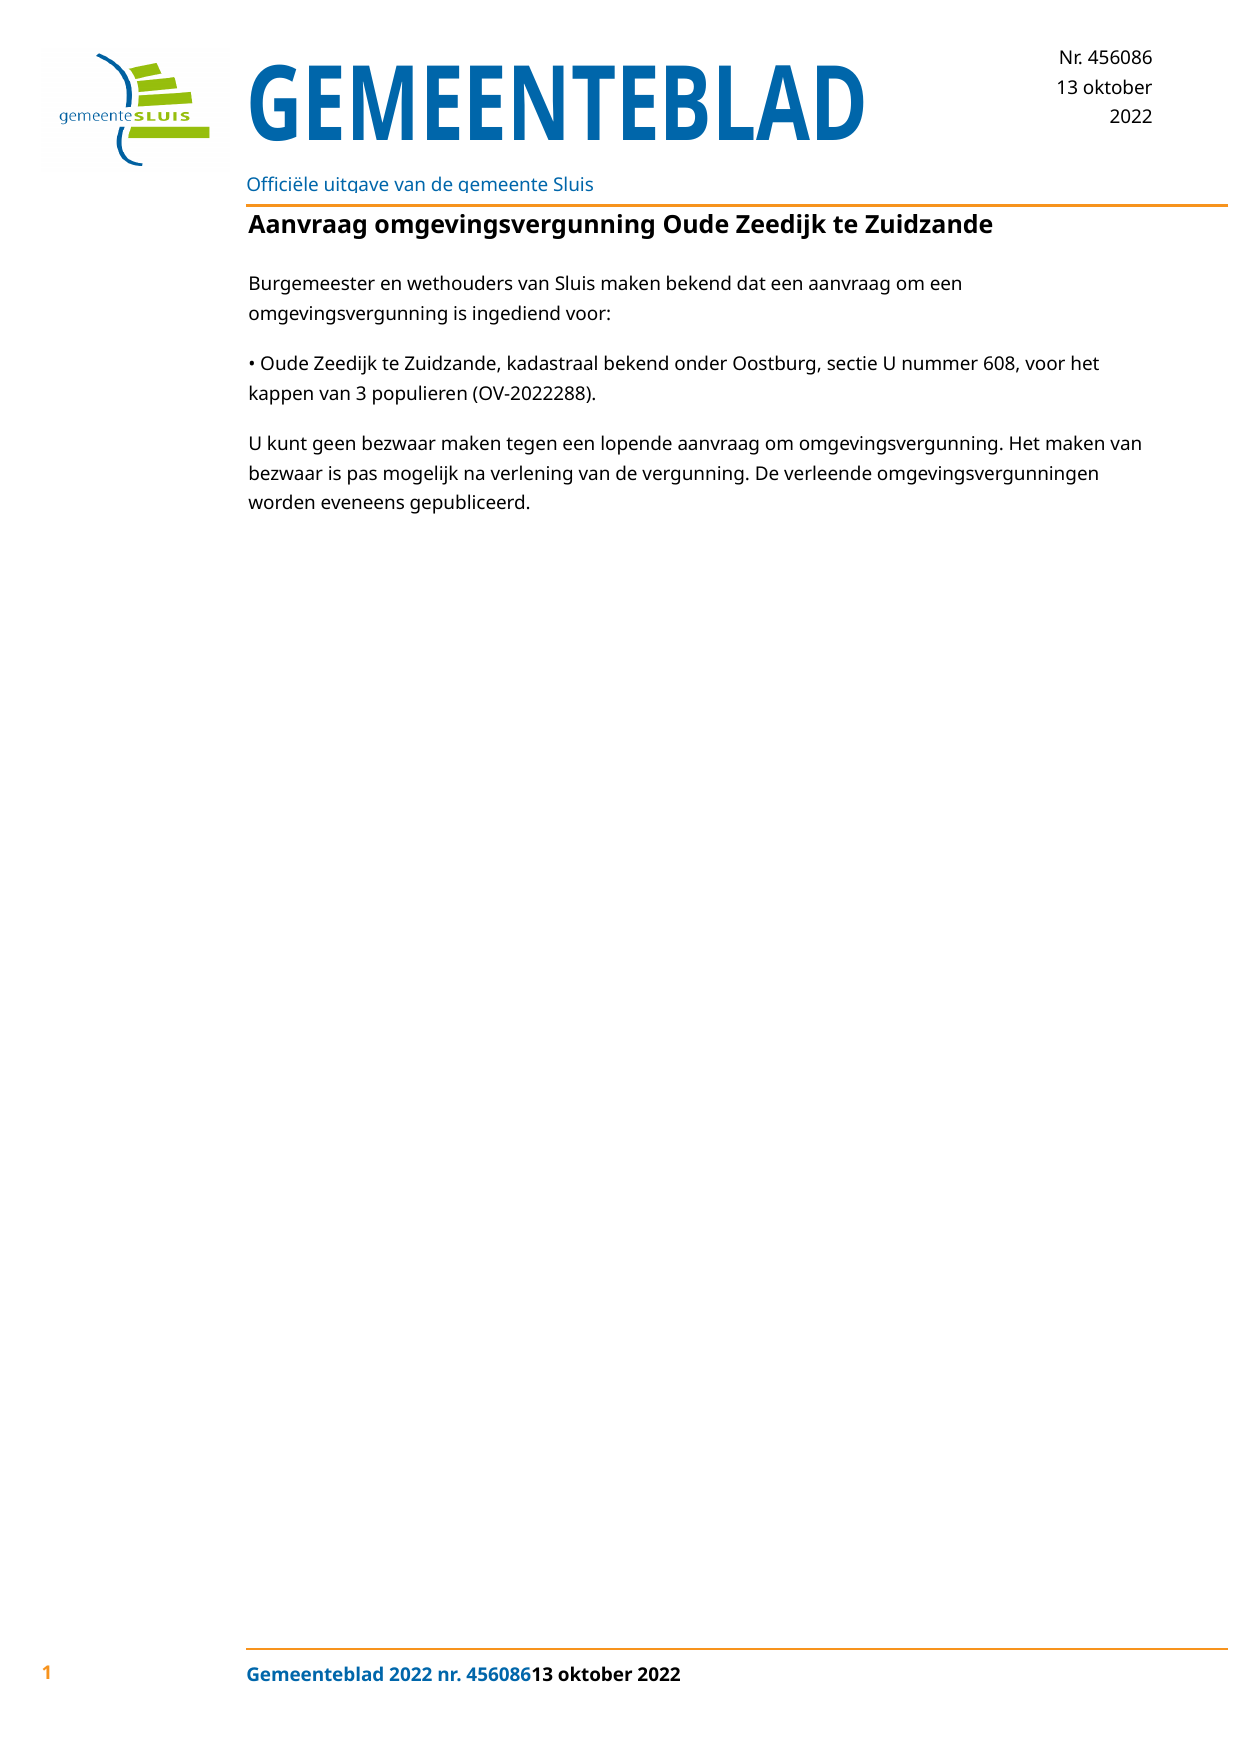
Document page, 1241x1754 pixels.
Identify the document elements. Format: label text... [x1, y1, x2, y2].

text U kunt geen bezwaar maken tegen een lopende aanvraag om omgevingsvergunning. Het maken van bezwaar is pas mogelijk na verlening van de vergunning. De verleende omgevingsvergunningen worden eveneens gepubliceerd. [248, 430, 1152, 515]
picture [41, 47, 231, 172]
text Burgemeester en wethouders van Sluis maken bekend dat een aanvraag om een omgevingsvergunning is ingediend voor: [248, 270, 1152, 326]
text Aanvraag omgevingsvergunning Oude Zeedijk te Zuidzande [248, 207, 1152, 241]
text • Oude Zeedijk te Zuidzande, kadastraal bekend onder Oostburg, sectie U nummer 608, voor het kappen van 3 populieren (OV-2022288). [248, 350, 1152, 406]
